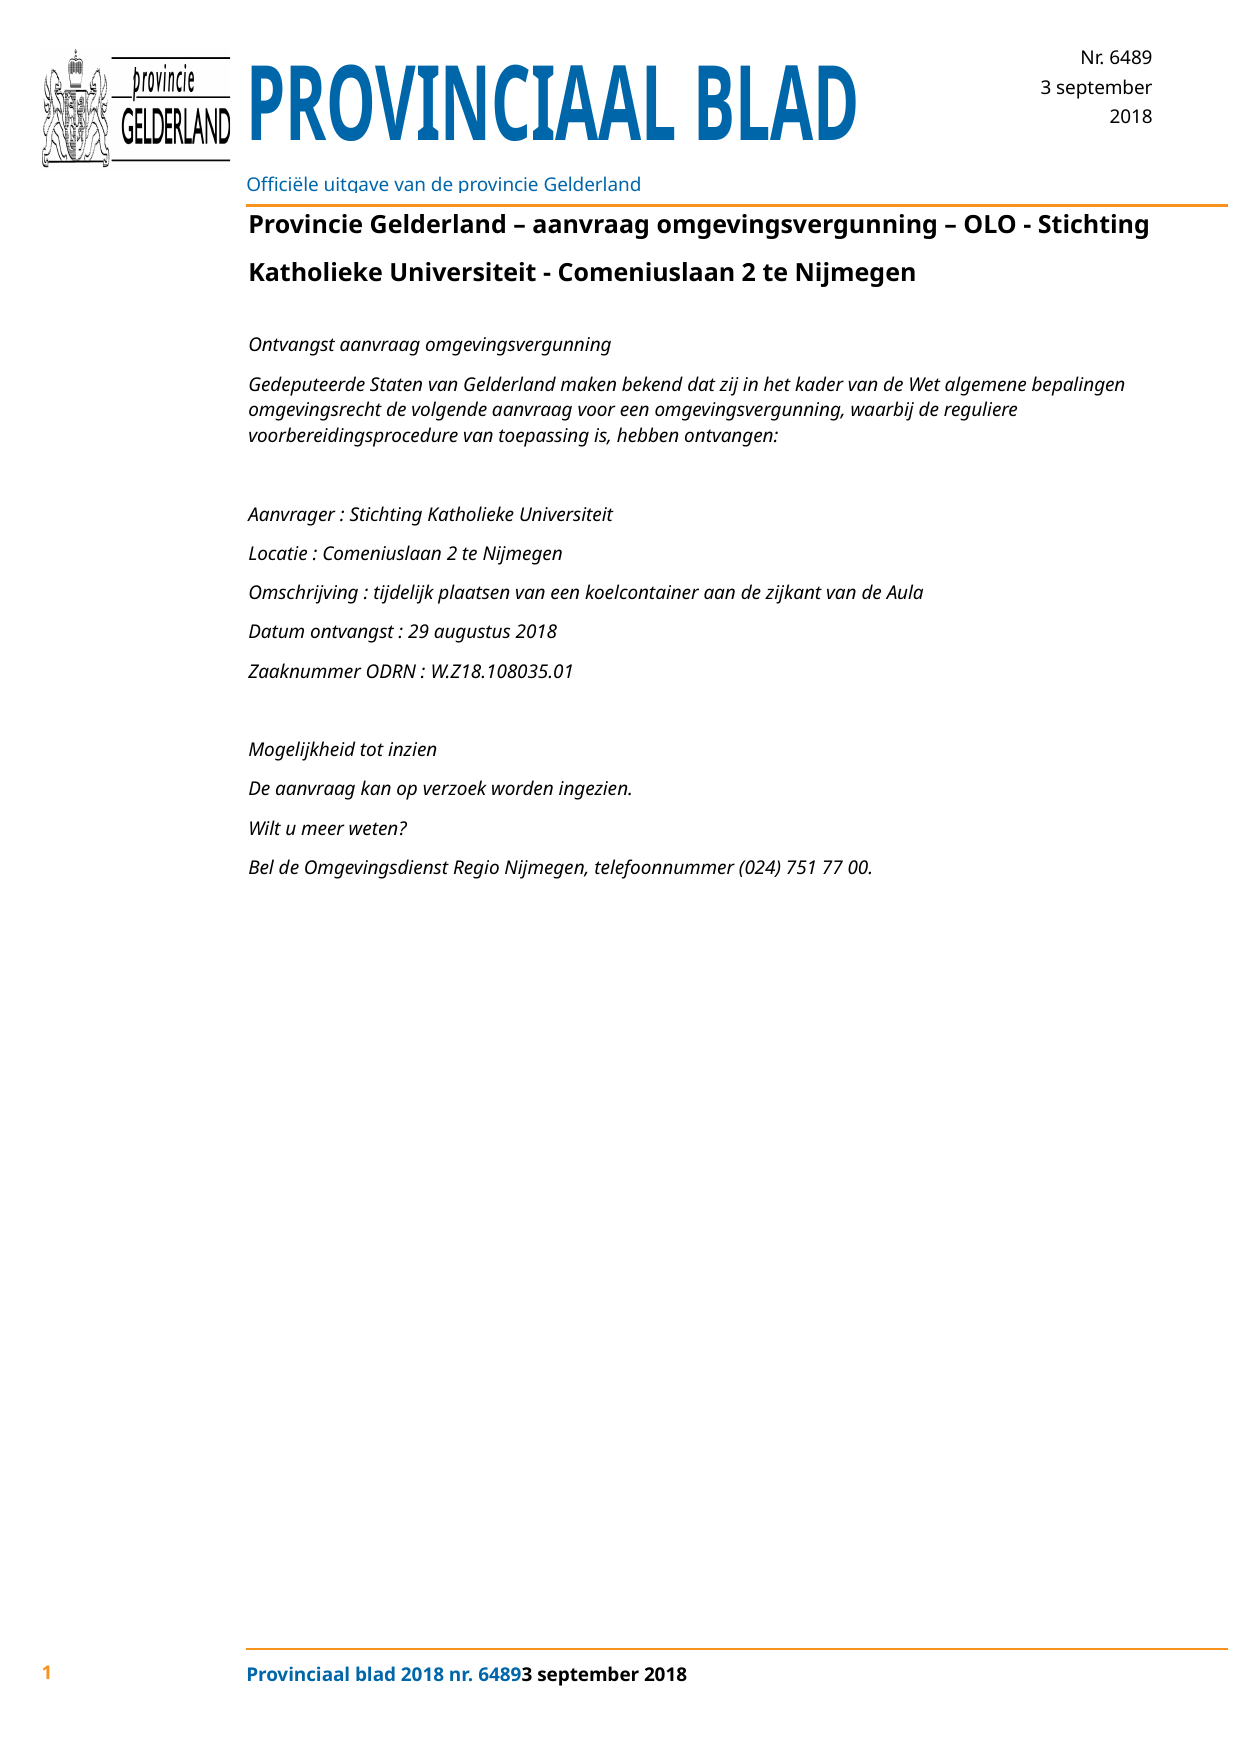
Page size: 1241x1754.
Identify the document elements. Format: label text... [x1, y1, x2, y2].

text Ontvangst aanvraag omgevingsvergunning [248, 331, 1152, 357]
text Locatie : Comeniuslaan 2 te Nijmegen [248, 540, 1152, 566]
text Datum ontvangst : 29 augustus 2018 [248, 618, 1152, 644]
text Zaaknummer ODRN : W.Z18.108035.01 [248, 658, 1152, 683]
text Omschrijving : tijdelijk plaatsen van een koelcontainer aan de zijkant van de Aula [248, 579, 1152, 605]
picture [41, 47, 231, 172]
text Aanvrager : Stichting Katholieke Universiteit [248, 501, 1152, 526]
text Gedeputeerde Staten van Gelderland maken bekend dat zij in het kader van de Wet algemene bepalingen omgevingsrecht de volgende aanvraag voor een omgevingsvergunning, waarbij de reguliere voorbereidingsprocedure van toepassing is, hebben ontvangen: [248, 371, 1152, 448]
text De aanvraag kan op verzoek worden ingezien. [248, 776, 1152, 801]
text Mogelijkheid tot inzien [248, 736, 1152, 762]
text Wilt u meer weten? [248, 815, 1152, 841]
text Bel de Omgevingsdienst Regio Nijmegen, telefoonnummer (024) 751 77 00. [248, 854, 1152, 880]
text Provincie Gelderland – aanvraag omgevingsvergunning – OLO - Stichting Katholieke Universiteit - Comeniuslaan 2 te Nijmegen [248, 207, 1152, 288]
